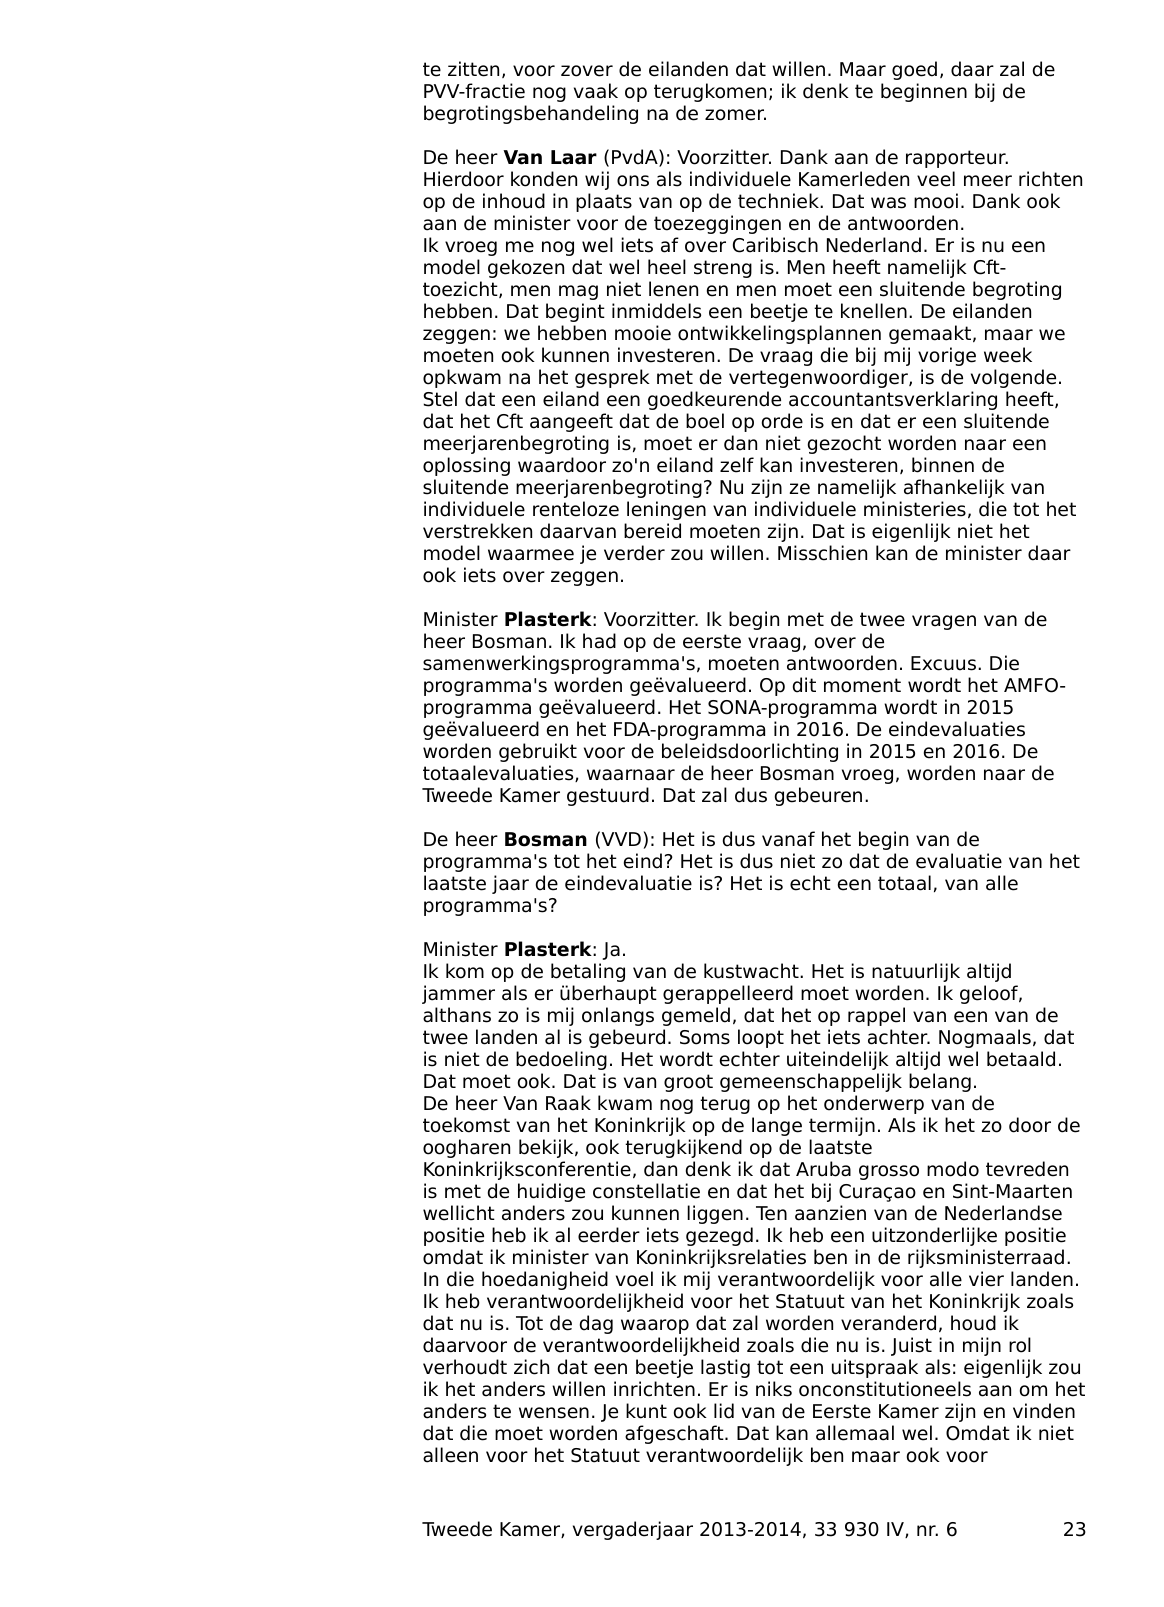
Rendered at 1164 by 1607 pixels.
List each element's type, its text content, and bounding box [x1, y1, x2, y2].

text De heer Van Laar (PvdA): Voorzitter. Dank aan de rapporteur. Hierdoor konden wij ons als individuele Kamerleden veel meer richten op de inhoud in plaats van op de techniek. Dat was mooi. Dank ook aan de minister voor de toezeggingen en de antwoorden. [422, 147, 1087, 235]
text Ik kom op de betaling van de kustwacht. Het is natuurlijk altijd jammer als er überhaupt gerappelleerd moet worden. Ik geloof, althans zo is mij onlangs gemeld, dat het op rappel van een van de twee landen al is gebeurd. Soms loopt het iets achter. Nogmaals, dat is niet de bedoeling. Het wordt echter uiteindelijk altijd wel betaald. Dat moet ook. Dat is van groot gemeenschappelijk belang. [422, 961, 1087, 1093]
text te zitten, voor zover de eilanden dat willen. Maar goed, daar zal de PVV-fractie nog vaak op terugkomen; ik denk te beginnen bij de begrotingsbehandeling na de zomer. [422, 59, 1087, 125]
text De heer Van Raak kwam nog terug op het onderwerp van de toekomst van het Koninkrijk op de lange termijn. Als ik het zo door de oogharen bekijk, ook terugkijkend op de laatste Koninkrijksconferentie, dan denk ik dat Aruba grosso modo tevreden is met de huidige constellatie en dat het bij Curaçao en Sint-Maarten wellicht anders zou kunnen liggen. Ten aanzien van de Nederlandse positie heb ik al eerder iets gezegd. Ik heb een uitzonderlijke positie omdat ik minister van Koninkrijksrelaties ben in de rijksministerraad. In die hoedanigheid voel ik mij verantwoordelijk voor alle vier landen. Ik heb verantwoordelijkheid voor het Statuut van het Koninkrijk zoals dat nu is. Tot de dag waarop dat zal worden veranderd, houd ik daarvoor de verantwoordelijkheid zoals die nu is. Juist in mijn rol verhoudt zich dat een beetje lastig tot een uitspraak als: eigenlijk zou ik het anders willen inrichten. Er is niks onconstitutioneels aan om het anders te wensen. Je kunt ook lid van de Eerste Kamer zijn en vinden dat die moet worden afgeschaft. Dat kan allemaal wel. Omdat ik niet alleen voor het Statuut verantwoordelijk ben maar ook voor [422, 1093, 1087, 1467]
text Ik vroeg me nog wel iets af over Caribisch Nederland. Er is nu een model gekozen dat wel heel streng is. Men heeft namelijk Cft-toezicht, men mag niet lenen en men moet een sluitende begroting hebben. Dat begint inmiddels een beetje te knellen. De eilanden zeggen: we hebben mooie ontwikkelingsplannen gemaakt, maar we moeten ook kunnen investeren. De vraag die bij mij vorige week opkwam na het gesprek met de vertegenwoordiger, is de volgende. Stel dat een eiland een goedkeurende accountantsverklaring heeft, dat het Cft aangeeft dat de boel op orde is en dat er een sluitende meerjarenbegroting is, moet er dan niet gezocht worden naar een oplossing waardoor zo'n eiland zelf kan investeren, binnen de sluitende meerjarenbegroting? Nu zijn ze namelijk afhankelijk van individuele renteloze leningen van individuele ministeries, die tot het verstrekken daarvan bereid moeten zijn. Dat is eigenlijk niet het model waarmee je verder zou willen. Misschien kan de minister daar ook iets over zeggen. [422, 235, 1087, 587]
text De heer Bosman (VVD): Het is dus vanaf het begin van de programma's tot het eind? Het is dus niet zo dat de evaluatie van het laatste jaar de eindevaluatie is? Het is echt een totaal, van alle programma's? [422, 829, 1087, 917]
text Minister Plasterk: Ja. [422, 939, 1087, 961]
text Minister Plasterk: Voorzitter. Ik begin met de twee vragen van de heer Bosman. Ik had op de eerste vraag, over de samenwerkingsprogramma's, moeten antwoorden. Excuus. Die programma's worden geëvalueerd. Op dit moment wordt het AMFO-programma geëvalueerd. Het SONA-programma wordt in 2015 geëvalueerd en het FDA-programma in 2016. De eindevaluaties worden gebruikt voor de beleidsdoorlichting in 2015 en 2016. De totaalevaluaties, waarnaar de heer Bosman vroeg, worden naar de Tweede Kamer gestuurd. Dat zal dus gebeuren. [422, 609, 1087, 807]
